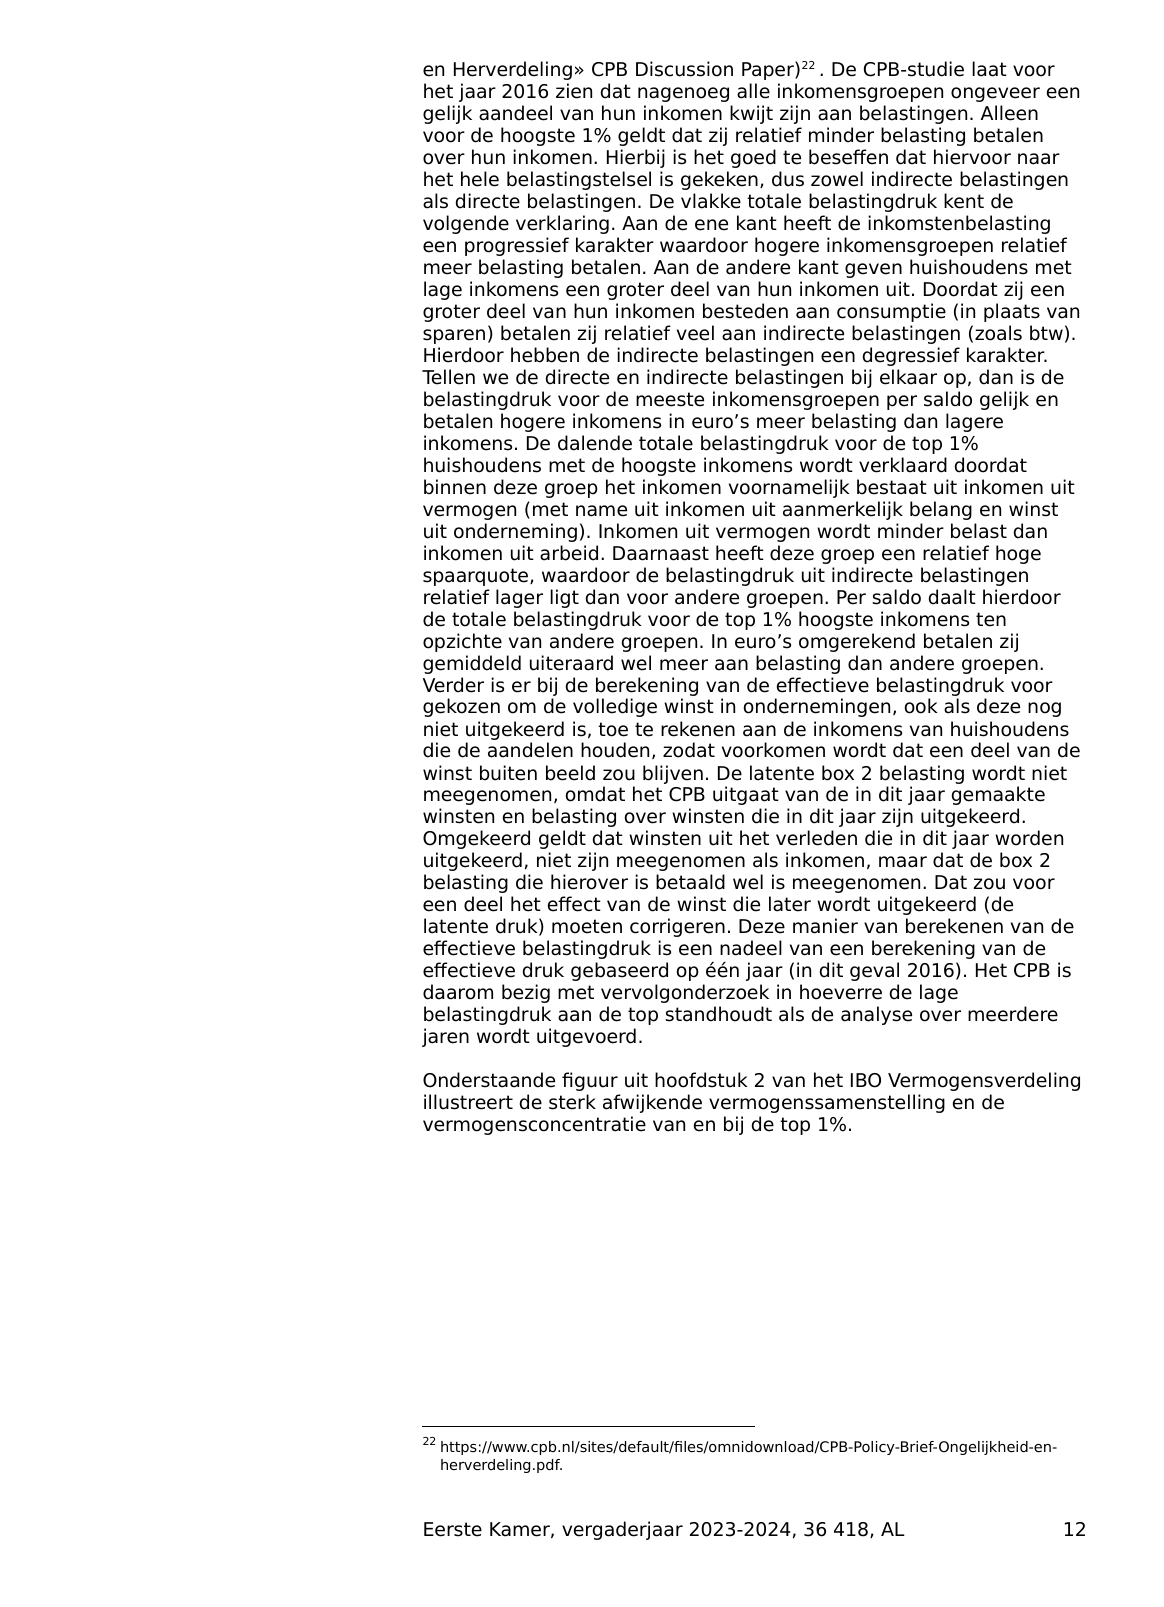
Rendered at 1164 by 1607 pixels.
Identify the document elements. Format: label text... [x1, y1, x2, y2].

text en Herverdeling» CPB Discussion Paper). De CPB-studie laat voor het jaar 2016 zien dat nagenoeg alle inkomensgroepen ongeveer een gelijk aandeel van hun inkomen kwijt zijn aan belastingen. Alleen voor de hoogste 1% geldt dat zij relatief minder belasting betalen over hun inkomen. Hierbij is het goed te beseffen dat hiervoor naar het hele belastingstelsel is gekeken, dus zowel indirecte belastingen als directe belastingen. De vlakke totale belastingdruk kent de volgende verklaring. Aan de ene kant heeft de inkomstenbelasting een progressief karakter waardoor hogere inkomensgroepen relatief meer belasting betalen. Aan de andere kant geven huishoudens met lage inkomens een groter deel van hun inkomen uit. Doordat zij een groter deel van hun inkomen besteden aan consumptie (in plaats van sparen) betalen zij relatief veel aan indirecte belastingen (zoals btw). Hierdoor hebben de indirecte belastingen een degressief karakter. Tellen we de directe en indirecte belastingen bij elkaar op, dan is de belastingdruk voor de meeste inkomensgroepen per saldo gelijk en betalen hogere inkomens in euro’s meer belasting dan lagere inkomens. De dalende totale belastingdruk voor de top 1% huishoudens met de hoogste inkomens wordt verklaard doordat binnen deze groep het inkomen voornamelijk bestaat uit inkomen uit vermogen (met name uit inkomen uit aanmerkelijk belang en winst uit onderneming). Inkomen uit vermogen wordt minder belast dan inkomen uit arbeid. Daarnaast heeft deze groep een relatief hoge spaarquote, waardoor de belastingdruk uit indirecte belastingen relatief lager ligt dan voor andere groepen. Per saldo daalt hierdoor de totale belastingdruk voor de top 1% hoogste inkomens ten opzichte van andere groepen. In euro’s omgerekend betalen zij gemiddeld uiteraard wel meer aan belasting dan andere groepen. Verder is er bij de berekening van de effectieve belastingdruk voor gekozen om de volledige winst in ondernemingen, ook als deze nog niet uitgekeerd is, toe te rekenen aan de inkomens van huishoudens die de aandelen houden, zodat voorkomen wordt dat een deel van de winst buiten beeld zou blijven. De latente box 2 belasting wordt niet meegenomen, omdat het CPB uitgaat van de in dit jaar gemaakte winsten en belasting over winsten die in dit jaar zijn uitgekeerd. Omgekeerd geldt dat winsten uit het verleden die in dit jaar worden uitgekeerd, niet zijn meegenomen als inkomen, maar dat de box 2 belasting die hierover is betaald wel is meegenomen. Dat zou voor een deel het effect van de winst die later wordt uitgekeerd (de latente druk) moeten corrigeren. Deze manier van berekenen van de effectieve belastingdruk is een nadeel van een berekening van de effectieve druk gebaseerd op één jaar (in dit geval 2016). Het CPB is daarom bezig met vervolgonderzoek in hoeverre de lage belastingdruk aan de top standhoudt als de analyse over meerdere jaren wordt uitgevoerd. [422, 59, 1087, 1048]
text https://www.cpb.nl/sites/default/files/omnidownload/CPB-Policy-Brief-Ongelijkheid-en-herverdeling.pdf. [422, 1435, 1087, 1474]
text Onderstaande figuur uit hoofdstuk 2 van het IBO Vermogensverdeling illustreert de sterk afwijkende vermogenssamenstelling en de vermogensconcentratie van en bij de top 1%. [422, 1070, 1087, 1136]
